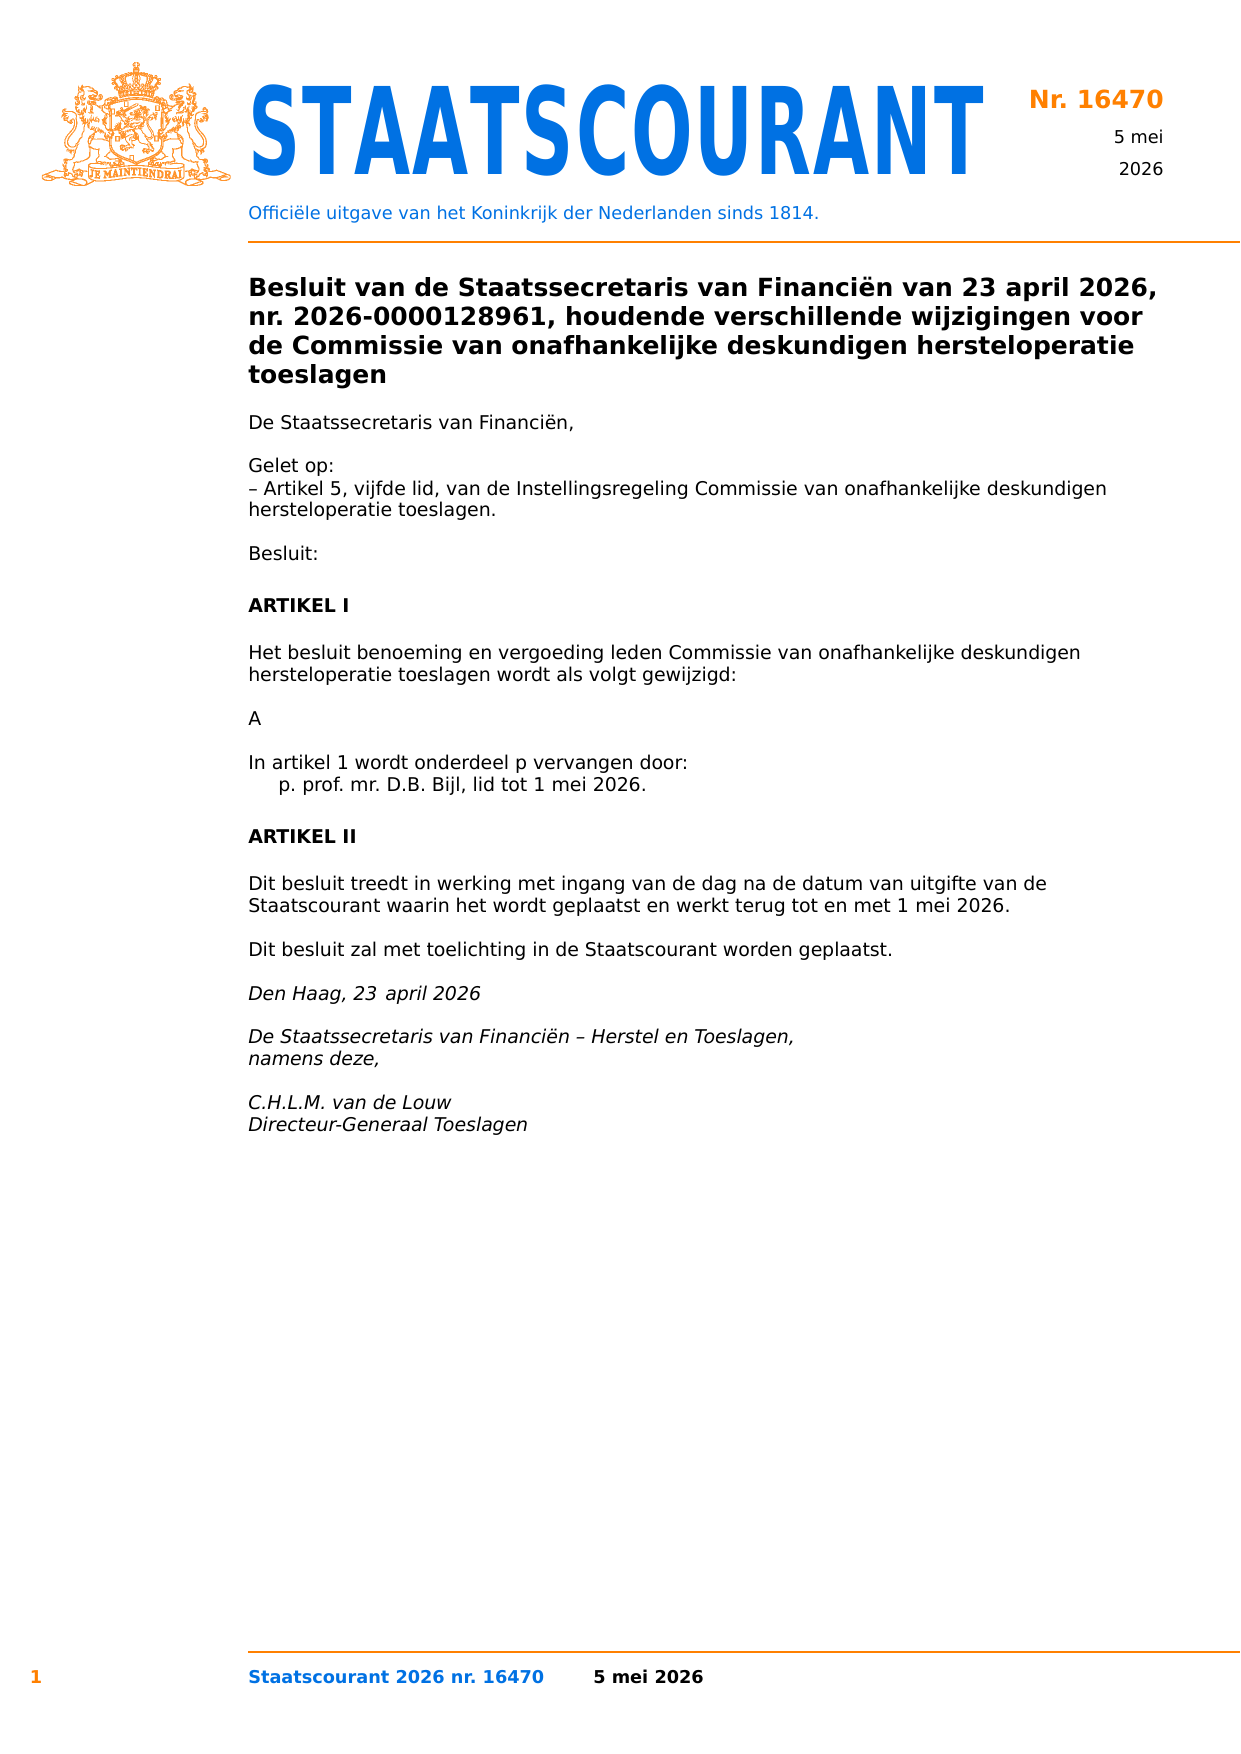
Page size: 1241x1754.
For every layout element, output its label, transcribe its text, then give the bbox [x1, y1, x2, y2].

text Den Haag, 23 april 2026 [248, 982, 1163, 1004]
text Dit besluit treedt in werking met ingang van de dag na de datum van uitgifte van de Staatscourant waarin het wordt geplaatst en werkt terug tot en met 1 mei 2026. [248, 873, 1163, 917]
subtitle ARTIKEL II [248, 826, 1163, 848]
text In artikel 1 wordt onderdeel p vervangen door: [248, 752, 1163, 774]
text Het besluit benoeming en vergoeding leden Commissie van onafhankelijke deskundigen hersteloperatie toeslagen wordt als volgt gewijzigd: [248, 642, 1163, 686]
text Dit besluit zal met toelichting in de Staatscourant worden geplaatst. [248, 939, 1163, 961]
table_cell 2026 [998, 153, 1240, 203]
text Besluit: [248, 543, 1163, 565]
table_cell 5 mei [998, 121, 1240, 153]
text A [248, 708, 1163, 730]
text – Artikel 5, vijfde lid, van de Instellingsregeling Commissie van onafhankelijke deskundigen hersteloperatie toeslagen. [248, 477, 1163, 521]
subtitle ARTIKEL I [248, 595, 1163, 617]
table_header STAATSCOURANT [248, 62, 998, 203]
table_header Nr. 16470 [998, 62, 1240, 121]
table_cell Officiële uitgave van het Koninkrijk der Nederlanden sinds 1814. [248, 203, 1240, 241]
picture [41, 62, 231, 186]
table_header [25, 62, 248, 241]
text De Staatssecretaris van Financiën – Herstel en Toeslagen, namens deze, C.H.L.M. van de Louw Directeur-Generaal Toeslagen [248, 1026, 1163, 1136]
subtitle Besluit van de Staatssecretaris van Financiën van 23 april 2026, nr. 2026-0000128961, houdende verschillende wijzigingen voor de Commissie van onafhankelijke deskundigen hersteloperatie toeslagen [248, 273, 1163, 390]
text De Staatssecretaris van Financiën, [248, 412, 1163, 433]
text Gelet op: [248, 455, 1163, 477]
text p. prof. mr. D.B. Bijl, lid tot 1 mei 2026. [278, 774, 1163, 796]
